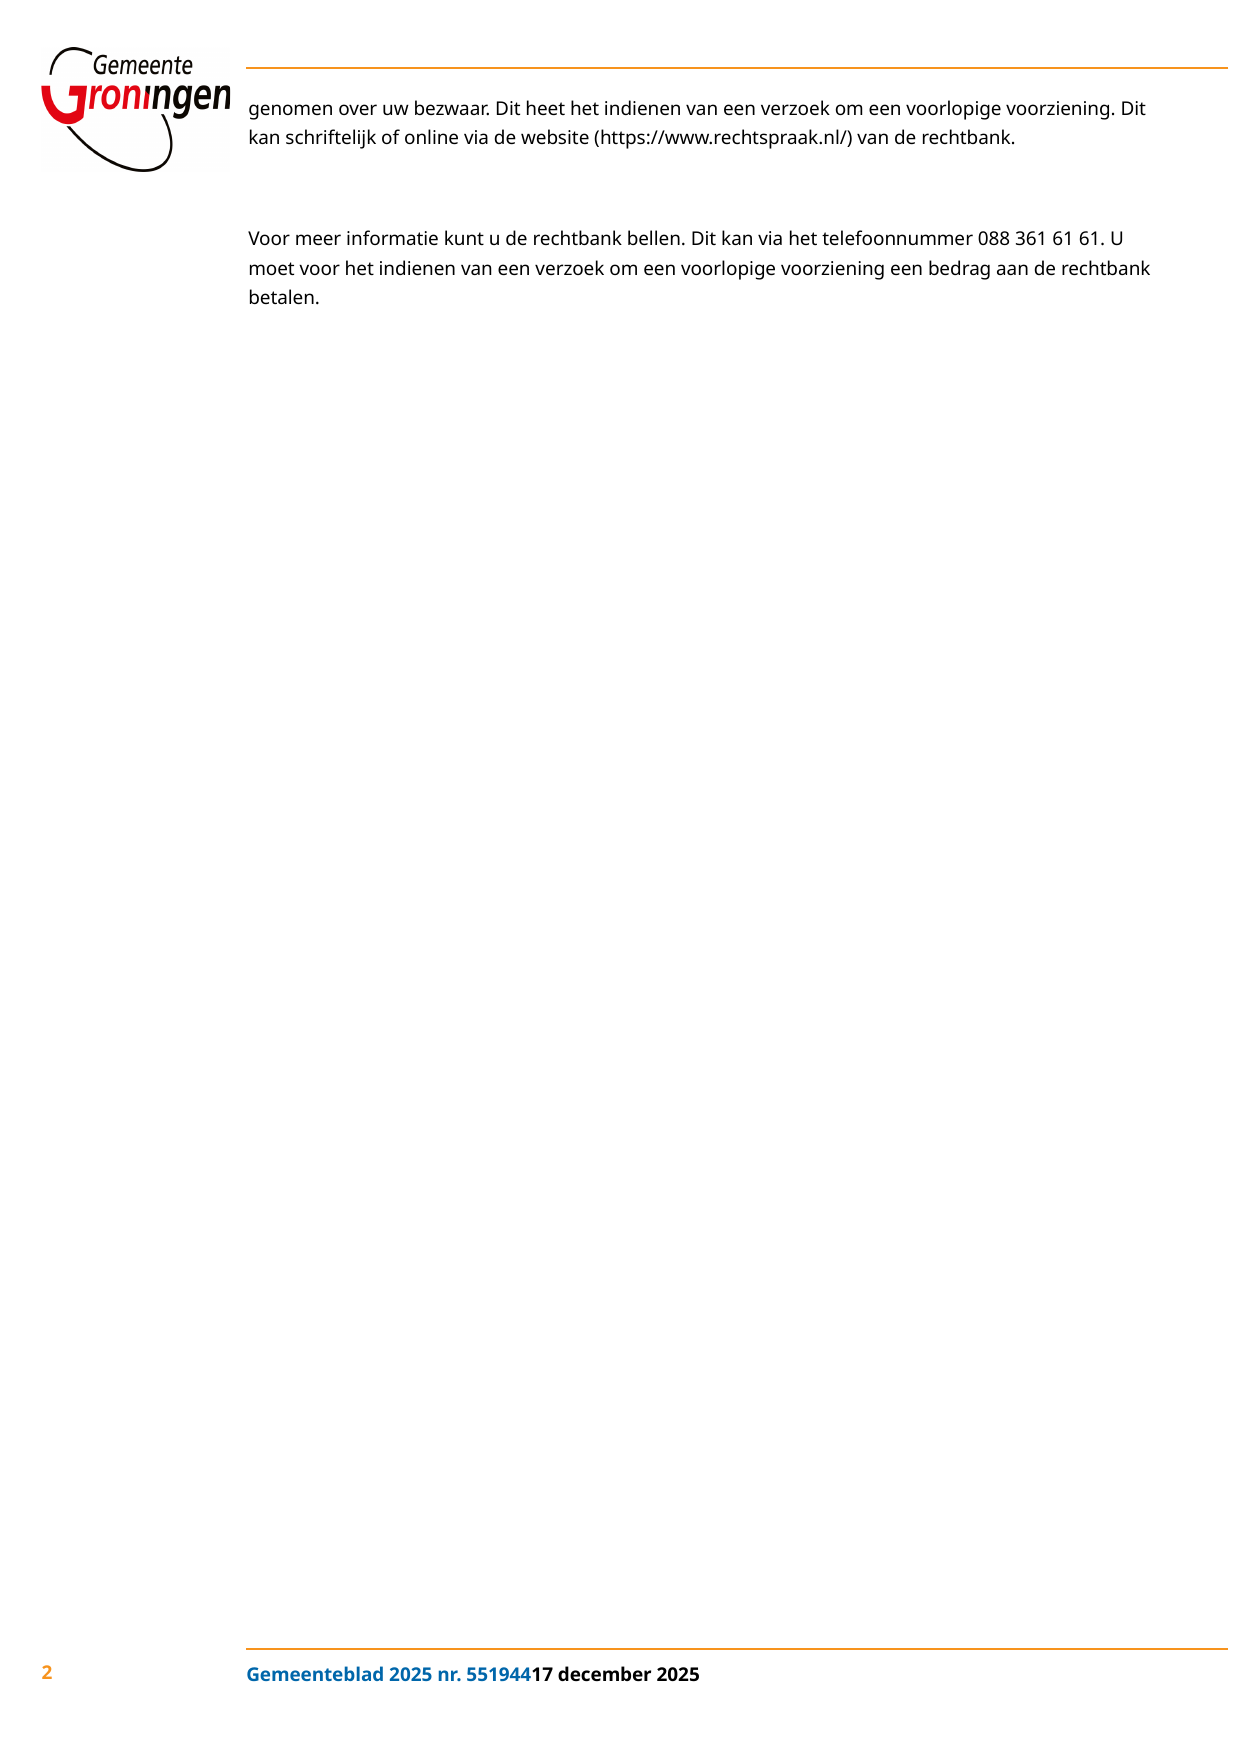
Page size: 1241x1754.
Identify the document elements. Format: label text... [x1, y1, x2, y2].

text genomen over uw bezwaar. Dit heet het indienen van een verzoek om een voorlopige voorziening. Dit kan schriftelijk of online via de website (https://www.rechtspraak.nl/) van de rechtbank. [248, 95, 1152, 150]
text Voor meer informatie kunt u de rechtbank bellen. Dit kan via het telefoonnummer 088 361 61 61. U moet voor het indienen van een verzoek om een voorlopige voorziening een bedrag aan de rechtbank betalen. [248, 225, 1152, 310]
picture [41, 47, 231, 172]
